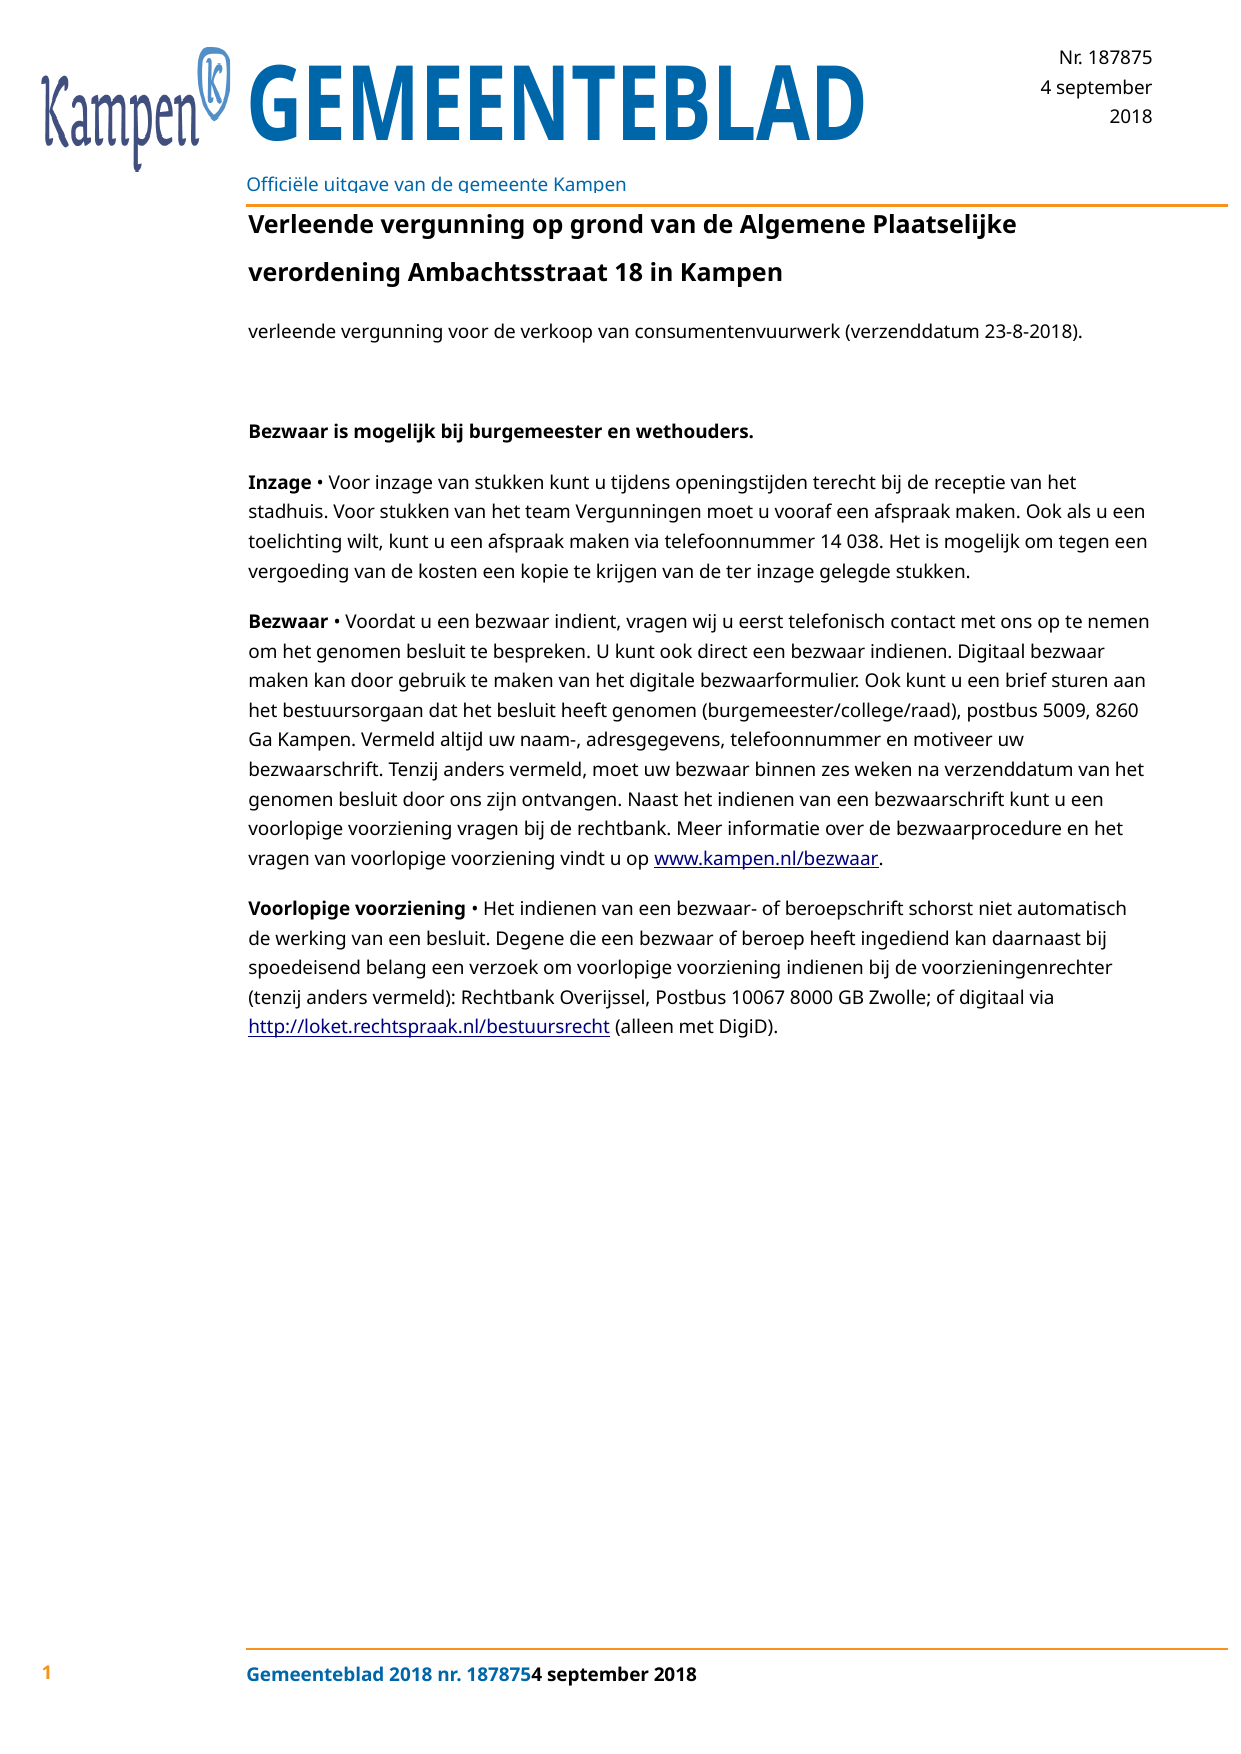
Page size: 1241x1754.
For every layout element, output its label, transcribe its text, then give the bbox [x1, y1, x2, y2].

text Verleende vergunning op grond van de Algemene Plaatselijke verordening Ambachtsstraat 18 in Kampen [248, 207, 1152, 288]
text Inzage • Voor inzage van stukken kunt u tijdens openingstijden terecht bij de receptie van het stadhuis. Voor stukken van het team Vergunningen moet u vooraf een afspraak maken. Ook als u een toelichting wilt, kunt u een afspraak maken via telefoonnummer 14 038. Het is mogelijk om tegen een vergoeding van de kosten een kopie te krijgen van de ter inzage gelegde stukken. [248, 469, 1152, 584]
picture [41, 47, 231, 172]
text Bezwaar • Voordat u een bezwaar indient, vragen wij u eerst telefonisch contact met ons op te nemen om het genomen besluit te bespreken. U kunt ook direct een bezwaar indienen. Digitaal bezwaar maken kan door gebruik te maken van het digitale bezwaarformulier. Ook kunt u een brief sturen aan het bestuursorgaan dat het besluit heeft genomen (burgemeester/college/raad), postbus 5009, 8260 Ga Kampen. Vermeld altijd uw naam-, adresgegevens, telefoonnummer en motiveer uw bezwaarschrift. Tenzij anders vermeld, moet uw bezwaar binnen zes weken na verzenddatum van het genomen besluit door ons zijn ontvangen. Naast het indienen van een bezwaarschrift kunt u een voorlopige voorziening vragen bij de rechtbank. Meer informatie over de bezwaarprocedure en het vragen van voorlopige voorziening vindt u op www.kampen.nl/bezwaar. [248, 608, 1152, 871]
text verleende vergunning voor de verkoop van consumentenvuurwerk (verzenddatum 23-8-2018). [248, 318, 1152, 344]
text Bezwaar is mogelijk bij burgemeester en wethouders. [248, 419, 1152, 444]
text Voorlopige voorziening • Het indienen van een bezwaar- of beroepschrift schorst niet automatisch de werking van een besluit. Degene die een bezwaar of beroep heeft ingediend kan daarnaast bij spoedeisend belang een verzoek om voorlopige voorziening indienen bij de voorzieningenrechter (tenzij anders vermeld): Rechtbank Overijssel, Postbus 10067 8000 GB Zwolle; of digitaal via http://loket.rechtspraak.nl/bestuursrecht (alleen met DigiD). [248, 895, 1152, 1039]
